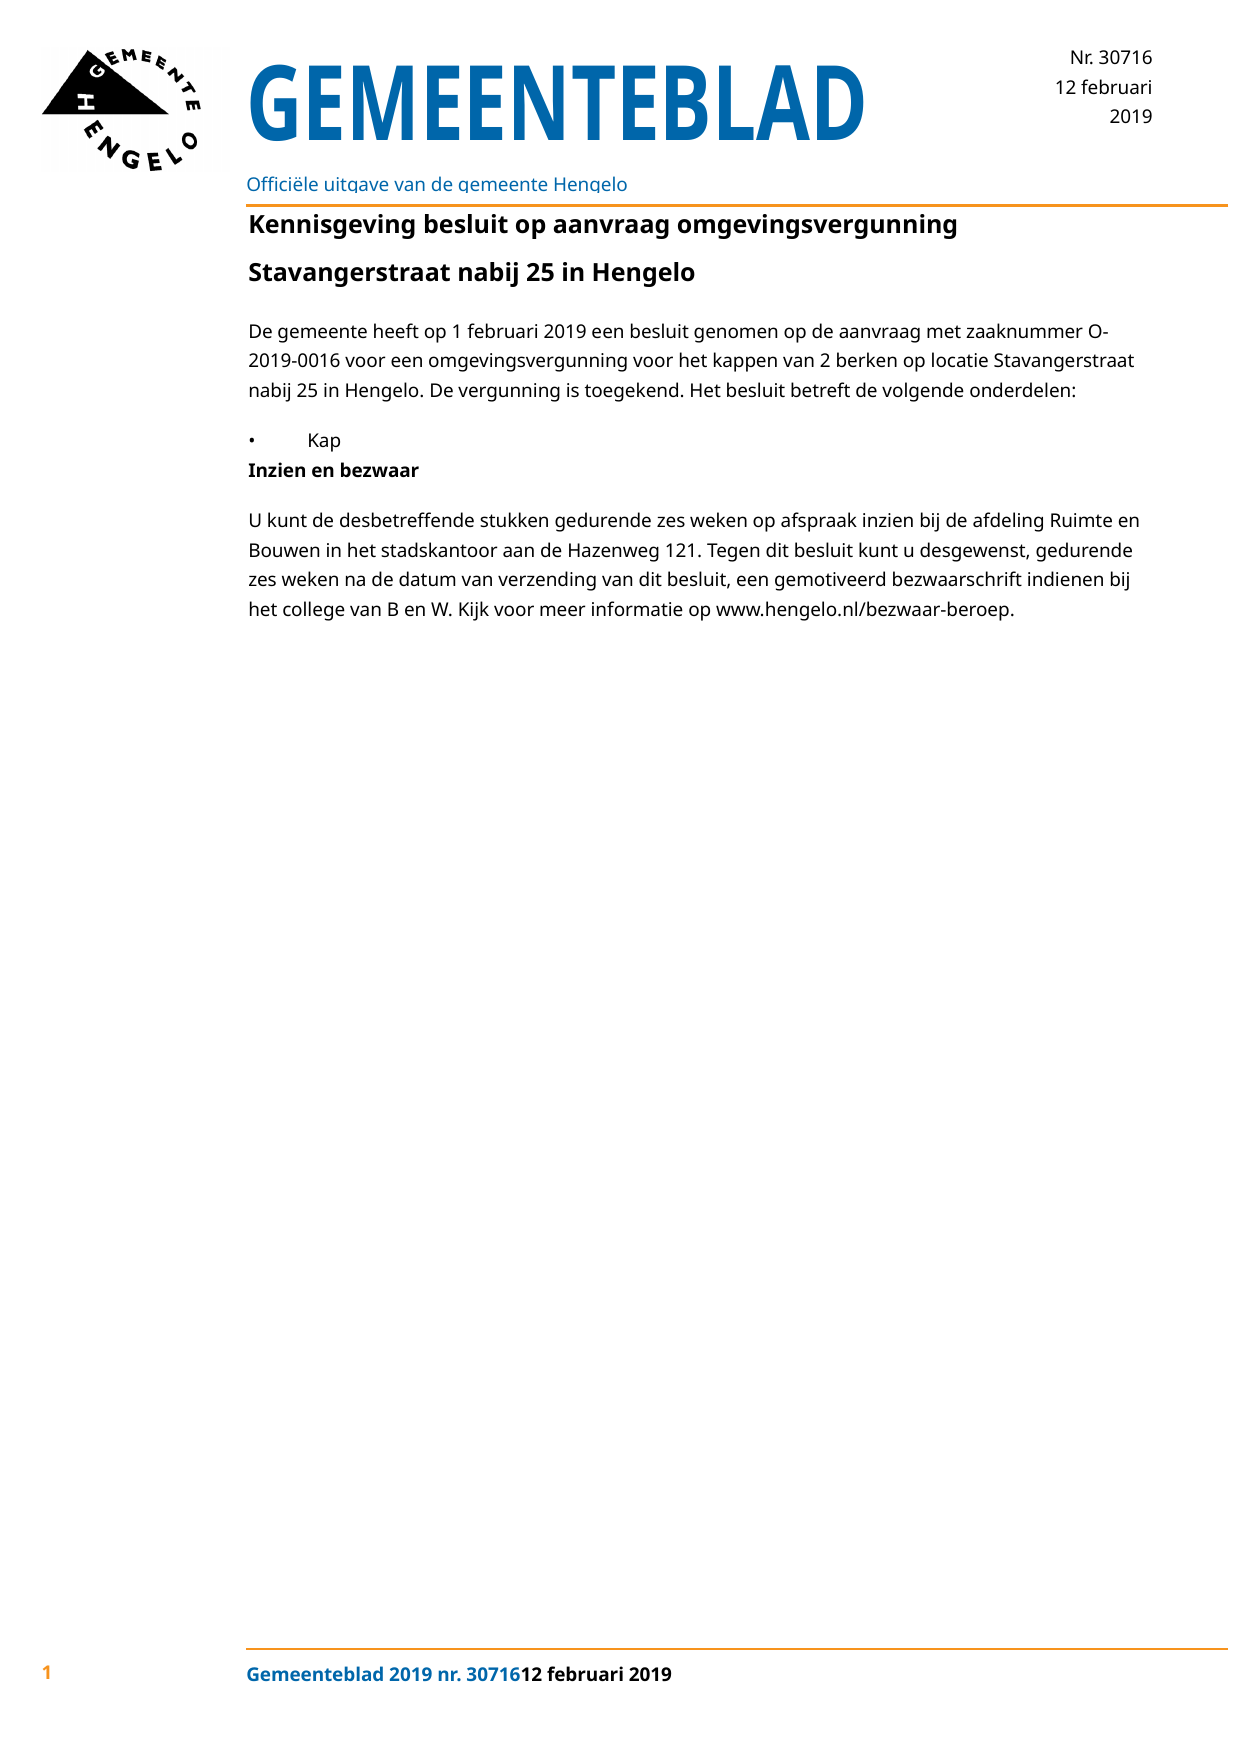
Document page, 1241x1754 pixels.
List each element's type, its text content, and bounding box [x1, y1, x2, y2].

text De gemeente heeft op 1 februari 2019 een besluit genomen op de aanvraag met zaaknummer O-2019-0016 voor een omgevingsvergunning voor het kappen van 2 berken op locatie Stavangerstraat nabij 25 in Hengelo. De vergunning is toegekend. Het besluit betreft de volgende onderdelen: [248, 318, 1152, 403]
list Kap [248, 427, 1152, 453]
picture [41, 47, 231, 172]
text U kunt de desbetreffende stukken gedurende zes weken op afspraak inzien bij de afdeling Ruimte en Bouwen in het stadskantoor aan de Hazenweg 121. Tegen dit besluit kunt u desgewenst, gedurende zes weken na de datum van verzending van dit besluit, een gemotiveerd bezwaarschrift indienen bij het college van B en W. Kijk voor meer informatie op www.hengelo.nl/bezwaar-beroep. [248, 507, 1152, 622]
text Kennisgeving besluit op aanvraag omgevingsvergunning Stavangerstraat nabij 25 in Hengelo [248, 207, 1152, 288]
text Inzien en bezwaar [248, 457, 1152, 483]
